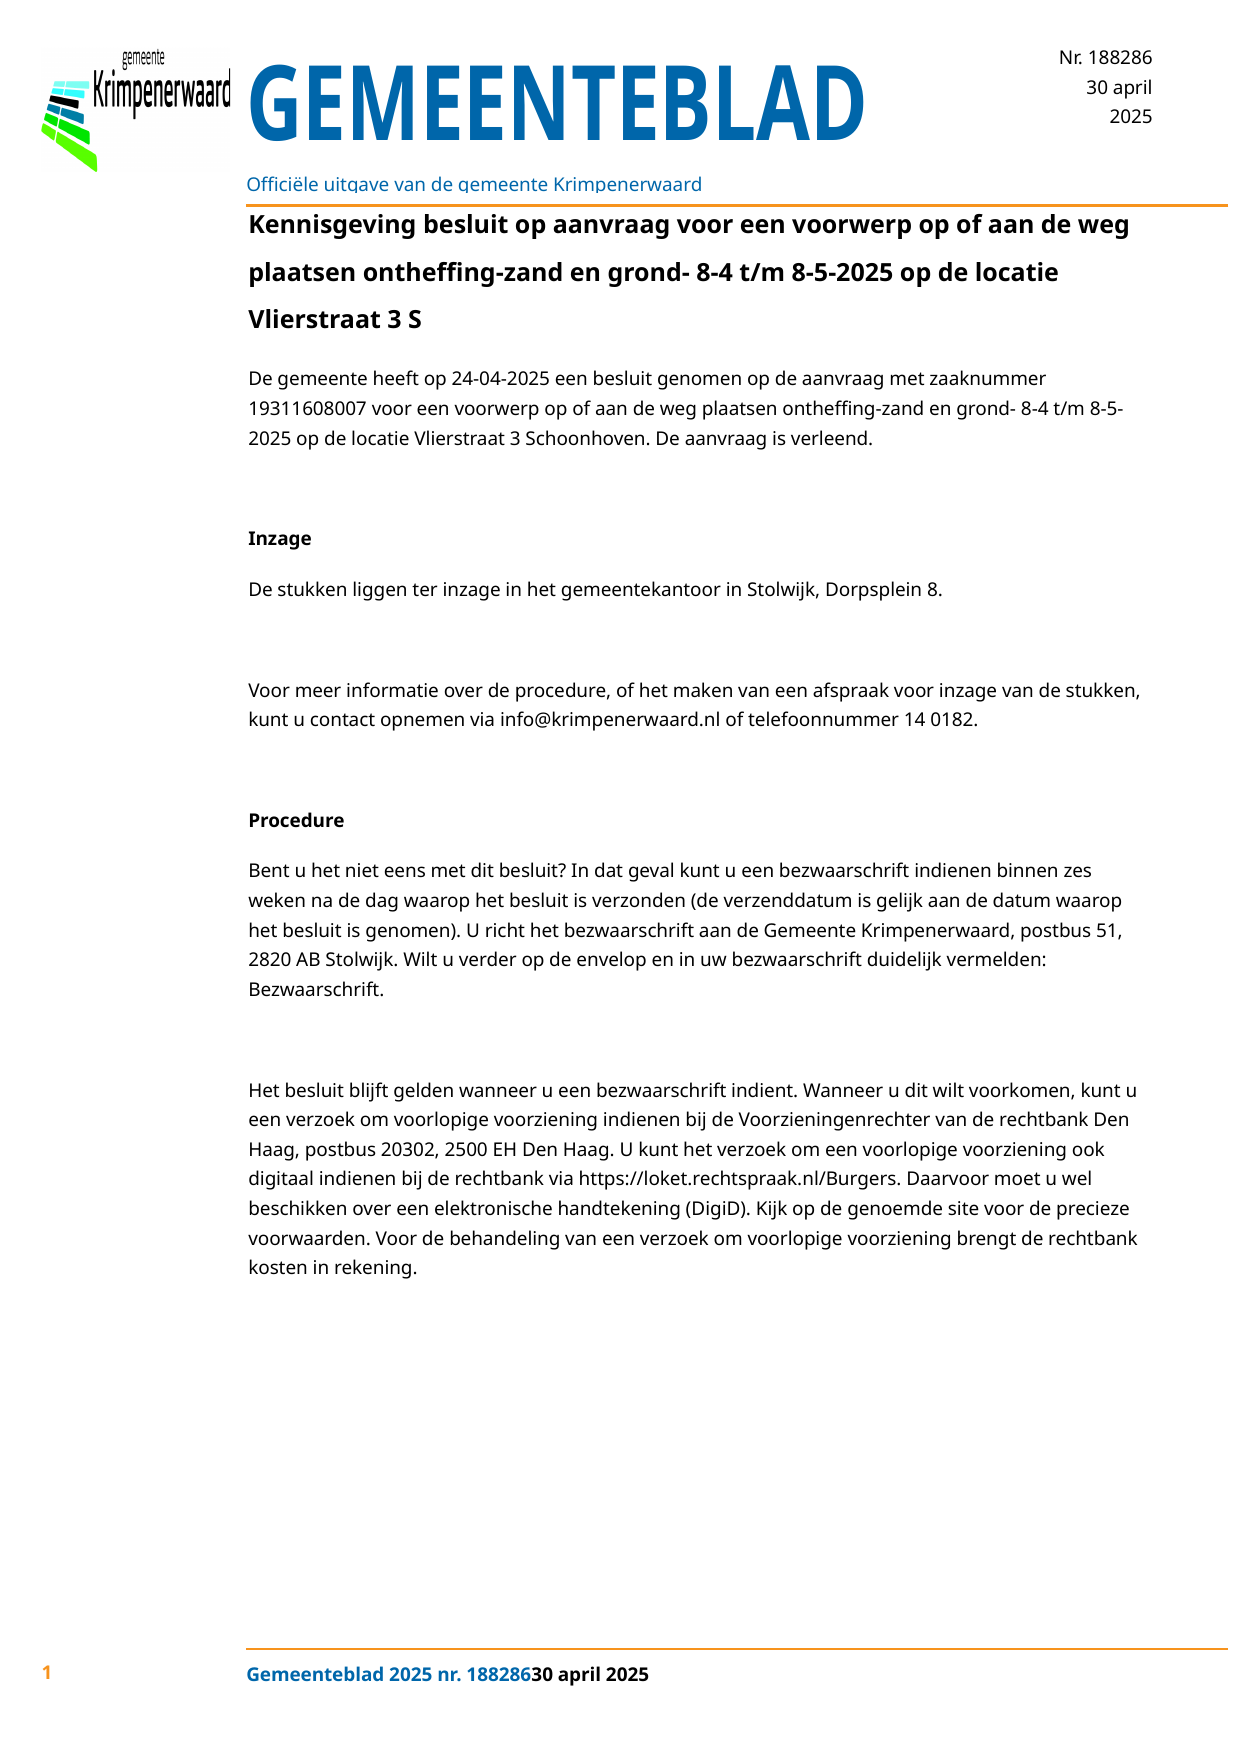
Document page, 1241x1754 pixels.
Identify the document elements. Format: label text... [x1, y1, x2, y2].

text De stukken liggen ter inzage in het gemeentekantoor in Stolwijk, Dorpsplein 8. [248, 576, 1152, 602]
picture [41, 47, 231, 172]
text Voor meer informatie over de procedure, of het maken van een afspraak voor inzage van de stukken, kunt u contact opnemen via info@krimpenerwaard.nl of telefoonnummer 14 0182. [248, 677, 1152, 732]
text Kennisgeving besluit op aanvraag voor een voorwerp op of aan de weg plaatsen ontheffing-zand en grond- 8-4 t/m 8-5-2025 op de locatie Vlierstraat 3 S [248, 207, 1152, 336]
text Het besluit blijft gelden wanneer u een bezwaarschrift indient. Wanneer u dit wilt voorkomen, kunt u een verzoek om voorlopige voorziening indienen bij de Voorzieningenrechter van de rechtbank Den Haag, postbus 20302, 2500 EH Den Haag. U kunt het verzoek om een voorlopige voorziening ook digitaal indienen bij de rechtbank via https://loket.rechtspraak.nl/Burgers. Daarvoor moet u wel beschikken over een elektronische handtekening (DigiD). Kijk op de genoemde site voor de precieze voorwaarden. Voor de behandeling van een verzoek om voorlopige voorziening brengt de rechtbank kosten in rekening. [248, 1077, 1152, 1280]
text Inzage [248, 526, 1152, 551]
text De gemeente heeft op 24-04-2025 een besluit genomen op de aanvraag met zaaknummer 19311608007 voor een voorwerp op of aan de weg plaatsen ontheffing-zand en grond- 8-4 t/m 8-5-2025 op de locatie Vlierstraat 3 Schoonhoven. De aanvraag is verleend. [248, 366, 1152, 450]
text Bent u het niet eens met dit besluit? In dat geval kunt u een bezwaarschrift indienen binnen zes weken na de dag waarop het besluit is verzonden (de verzenddatum is gelijk aan de datum waarop het besluit is genomen). U richt het bezwaarschrift aan de Gemeente Krimpenerwaard, postbus 51, 2820 AB Stolwijk. Wilt u verder op de envelop en in uw bezwaarschrift duidelijk vermelden: Bezwaarschrift. [248, 858, 1152, 1002]
text Procedure [248, 807, 1152, 833]
